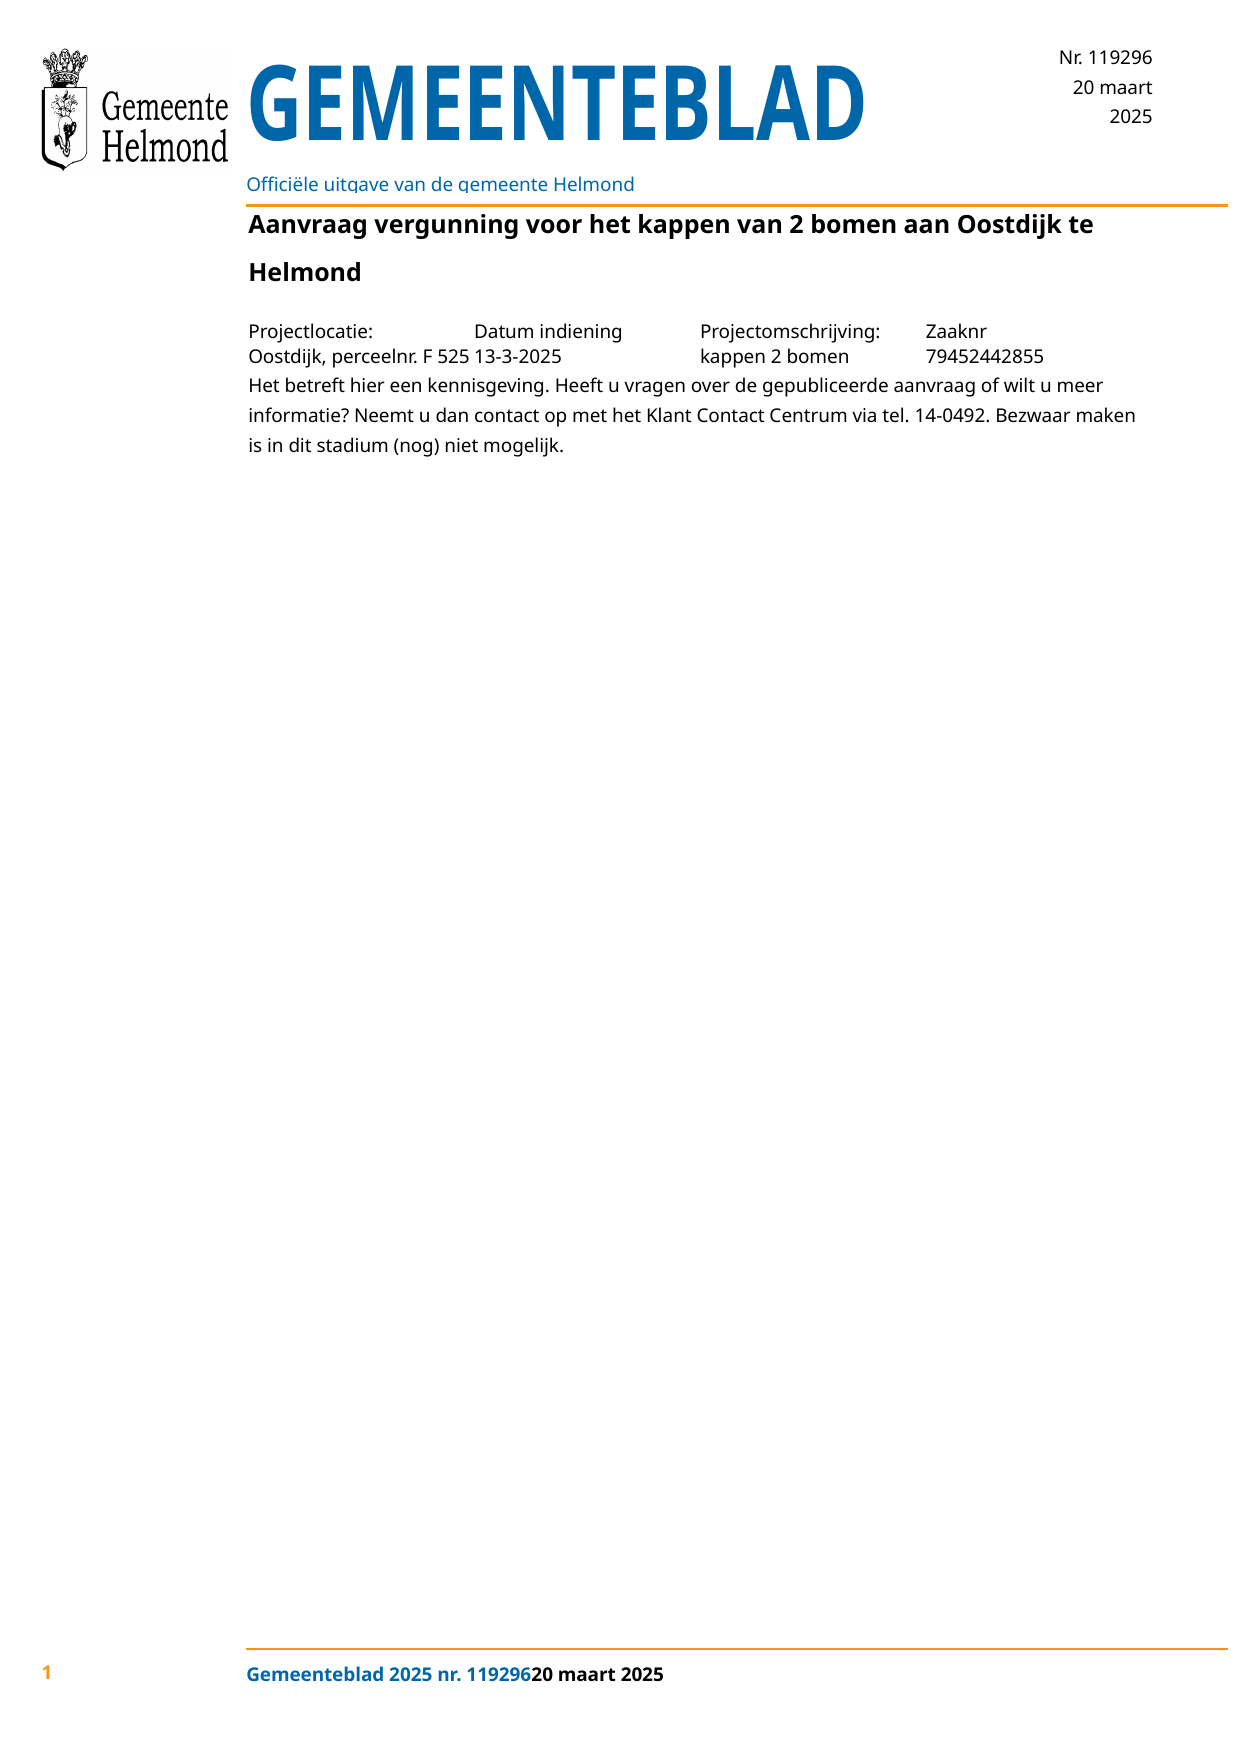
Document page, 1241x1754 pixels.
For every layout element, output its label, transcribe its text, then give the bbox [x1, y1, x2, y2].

table_header Projectlocatie: [248, 318, 474, 344]
table_header Zaaknr [926, 318, 1152, 344]
table_cell kappen 2 bomen [700, 344, 926, 369]
text Het betreft hier een kennisgeving. Heeft u vragen over de gepubliceerde aanvraag of wilt u meer informatie? Neemt u dan contact op met het Klant Contact Centrum via tel. 14-0492. Bezwaar maken is in dit stadium (nog) niet mogelijk. [248, 373, 1152, 458]
picture [41, 47, 231, 172]
table_cell 79452442855 [926, 344, 1152, 369]
table_cell 13-3-2025 [474, 344, 700, 369]
text Aanvraag vergunning voor het kappen van 2 bomen aan Oostdijk te Helmond [248, 207, 1152, 288]
table_header Datum indiening [474, 318, 700, 344]
table_cell Oostdijk, perceelnr. F 525 [248, 344, 474, 369]
table_header Projectomschrijving: [700, 318, 926, 344]
